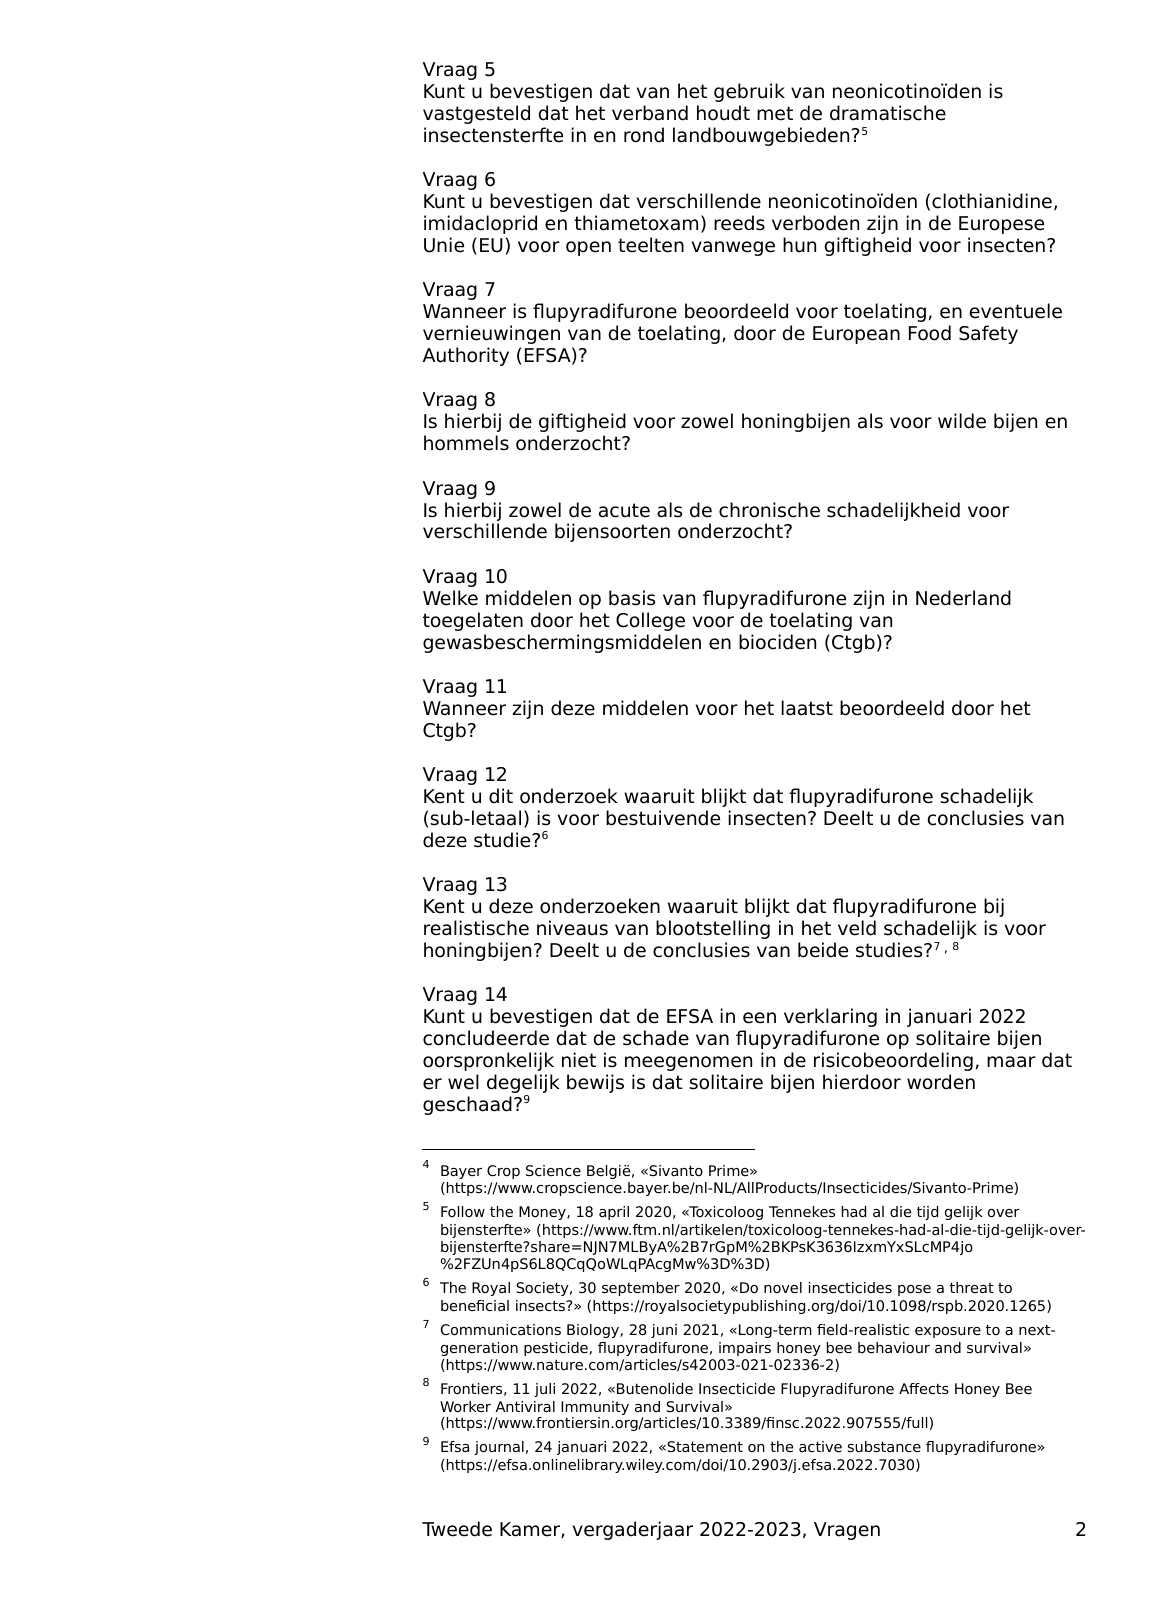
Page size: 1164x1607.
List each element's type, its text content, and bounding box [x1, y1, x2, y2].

text Communications Biology, 28 juni 2021, «Long-term field-realistic exposure to a next-generation pesticide, flupyradifurone, impairs honey bee behaviour and survival» (https://www.nature.com/articles/s42003-021-02336-2) [422, 1318, 1087, 1374]
text Wanneer zijn deze middelen voor het laatst beoordeeld door het Ctgb? [422, 698, 1087, 742]
text Welke middelen op basis van flupyradifurone zijn in Nederland toegelaten door het College voor de toelating van gewasbeschermingsmiddelen en biociden (Ctgb)? [422, 588, 1087, 653]
text Is hierbij de giftigheid voor zowel honingbijen als voor wilde bijen en hommels onderzocht? [422, 411, 1087, 455]
text Vraag 14 [422, 984, 1087, 1006]
text Vraag 7 [422, 279, 1087, 301]
text Frontiers, 11 juli 2022, «Butenolide Insecticide Flupyradifurone Affects Honey Bee Worker Antiviral Immunity and Survival» (https://www.frontiersin.org/articles/10.3389/finsc.2022.907555/full) [422, 1377, 1087, 1432]
text Is hierbij zowel de acute als de chronische schadelijkheid voor verschillende bijensoorten onderzocht? [422, 499, 1087, 543]
text Vraag 6 [422, 169, 1087, 191]
text Kent u dit onderzoek waaruit blijkt dat flupyradifurone schadelijk (sub-letaal) is voor bestuivende insecten? Deelt u de conclusies van deze studie? [422, 786, 1087, 852]
text Kunt u bevestigen dat de EFSA in een verklaring in januari 2022 concludeerde dat de schade van flupyradifurone op solitaire bijen oorspronkelijk niet is meegenomen in de risicobeoordeling, maar dat er wel degelijk bewijs is dat solitaire bijen hierdoor worden geschaad? [422, 1006, 1087, 1116]
text Bayer Crop Science België, «Sivanto Prime» (https://www.cropscience.bayer.be/nl-NL/AllProducts/Insecticides/Sivanto-Prime) [422, 1158, 1087, 1197]
text Vraag 13 [422, 874, 1087, 896]
text The Royal Society, 30 september 2020, «Do novel insecticides pose a threat to beneficial insects?» (https://royalsocietypublishing.org/doi/10.1098/rspb.2020.1265) [422, 1276, 1087, 1315]
text Vraag 9 [422, 477, 1087, 499]
text Efsa journal, 24 januari 2022, «Statement on the active substance flupyradifurone» (https://efsa.onlinelibrary.wiley.com/doi/10.2903/j.efsa.2022.7030) [422, 1435, 1087, 1474]
text Vraag 8 [422, 389, 1087, 411]
text Kent u deze onderzoeken waaruit blijkt dat flupyradifurone bij realistische niveaus van blootstelling in het veld schadelijk is voor honingbijen? Deelt u de conclusies van beide studies?, [422, 896, 1087, 962]
text Vraag 5 [422, 59, 1087, 81]
text Kunt u bevestigen dat verschillende neonicotinoïden (clothianidine, imidacloprid en thiametoxam) reeds verboden zijn in de Europese Unie (EU) voor open teelten vanwege hun giftigheid voor insecten? [422, 191, 1087, 257]
text Vraag 11 [422, 676, 1087, 698]
text Follow the Money, 18 april 2020, «Toxicoloog Tennekes had al die tijd gelijk over bijensterfte» (https://www.ftm.nl/artikelen/toxicoloog-tennekes-had-al-die-tijd-gelijk-over-bijensterfte?share=NJN7MLByA%2B7rGpM%2BKPsK3636IzxmYxSLcMP4jo%2FZUn4pS6L8QCqQoWLqPAcgMw%3D%3D) [422, 1200, 1087, 1273]
text Vraag 12 [422, 764, 1087, 786]
text Vraag 10 [422, 566, 1087, 588]
text Kunt u bevestigen dat van het gebruik van neonicotinoïden is vastgesteld dat het verband houdt met de dramatische insectensterfte in en rond landbouwgebieden? [422, 81, 1087, 147]
text Wanneer is flupyradifurone beoordeeld voor toelating, en eventuele vernieuwingen van de toelating, door de European Food Safety Authority (EFSA)? [422, 301, 1087, 367]
